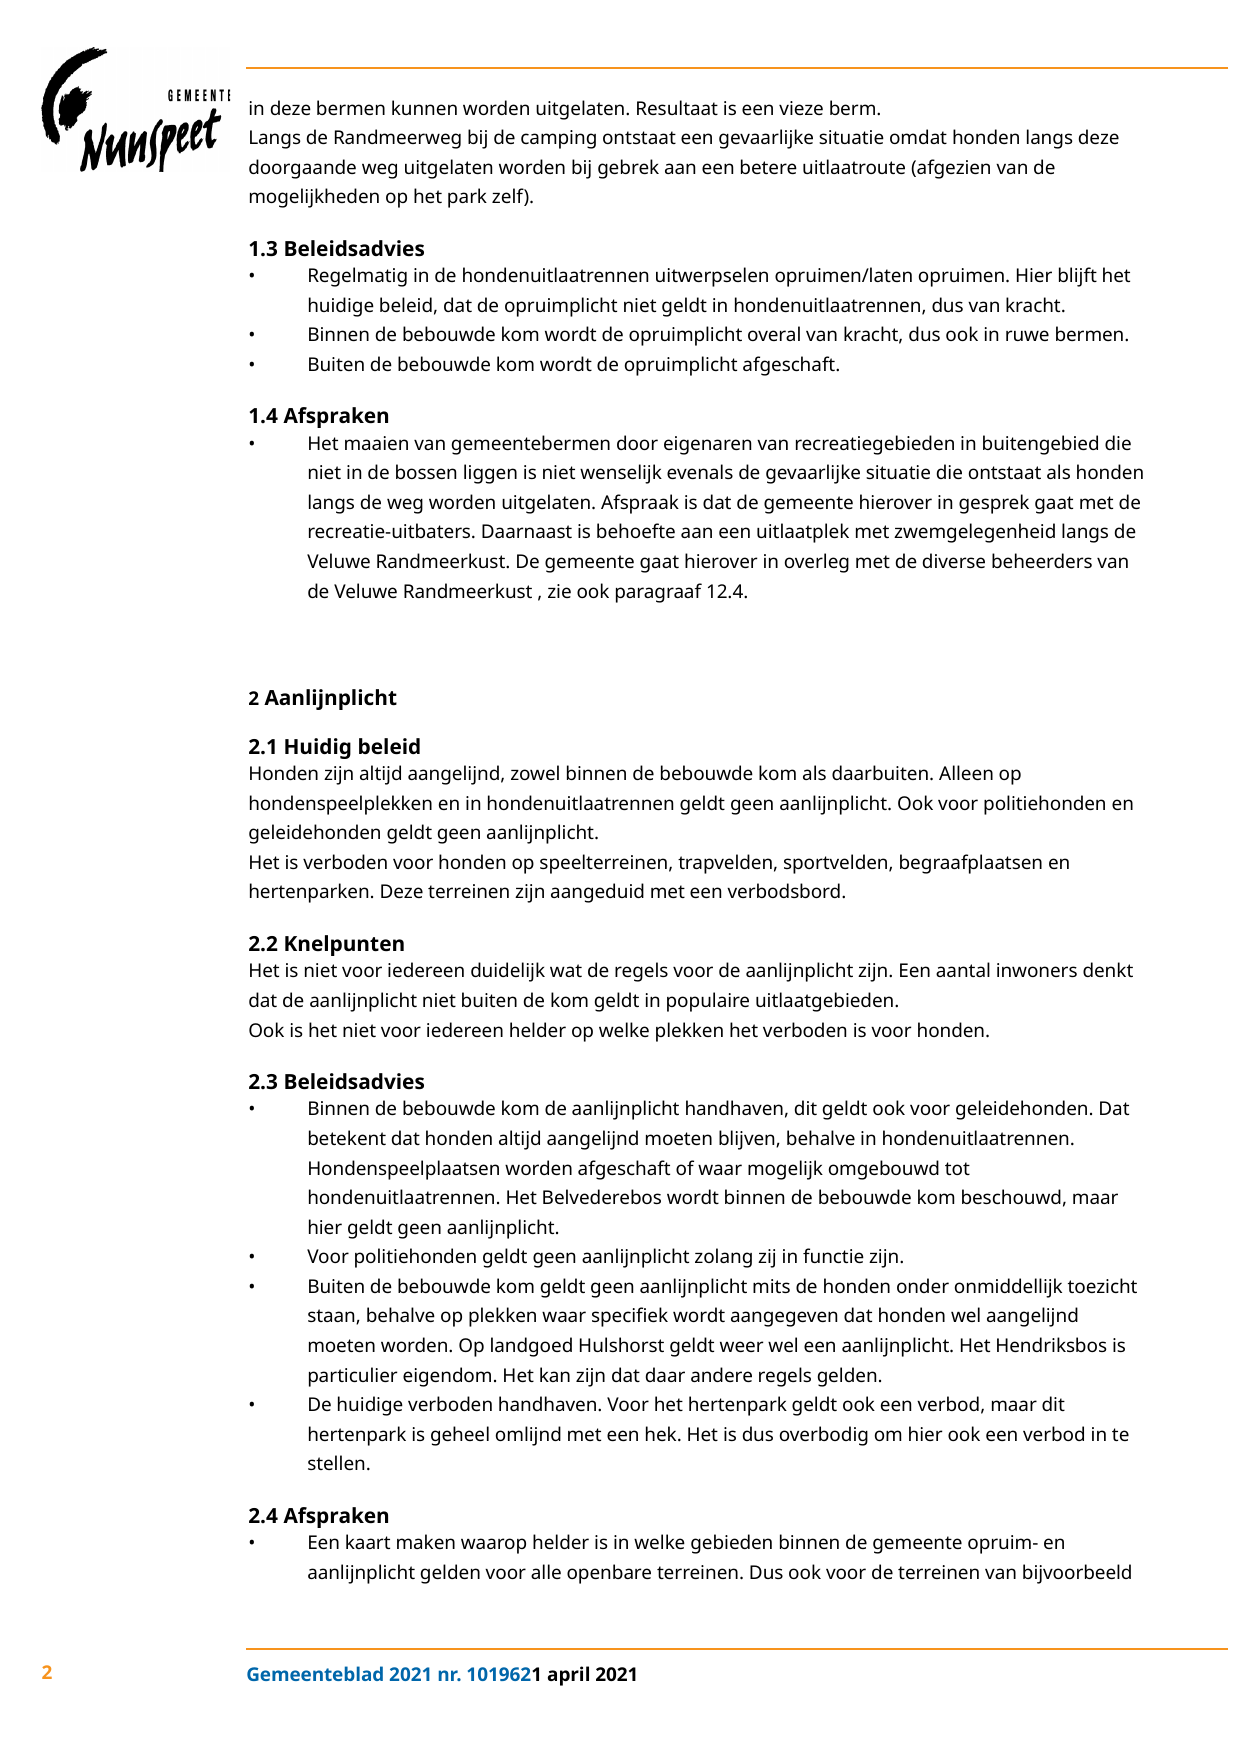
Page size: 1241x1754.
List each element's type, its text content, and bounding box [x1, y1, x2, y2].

text 2.3 Beleidsadvies [248, 1067, 1152, 1096]
list Binnen de bebouwde kom de aanlijnplicht handhaven, dit geldt ook voor geleidehonden. Dat betekent dat honden altijd aangelijnd moeten blijven, behalve in hondenuitlaatrennen. Hondenspeelplaatsen worden afgeschaft of waar mogelijk omgebouwd tot hondenuitlaatrennen. Het Belvederebos wordt binnen de bebouwde kom beschouwd, maar hier geldt geen aanlijnplicht. [248, 1096, 1152, 1240]
text Het is niet voor iedereen duidelijk wat de regels voor de aanlijnplicht zijn. Een aantal inwoners denkt dat de aanlijnplicht niet buiten de kom geldt in populaire uitlaatgebieden. [248, 958, 1152, 1013]
text 2.4 Afspraken [248, 1501, 1152, 1529]
text 1.4 Afspraken [248, 402, 1152, 430]
list Binnen de bebouwde kom wordt de opruimplicht overal van kracht, dus ook in ruwe bermen. [248, 322, 1152, 347]
text Ook is het niet voor iedereen helder op welke plekken het verboden is voor honden. [248, 1017, 1152, 1042]
picture [41, 47, 231, 172]
text Honden zijn altijd aangelijnd, zowel binnen de bebouwde kom als daarbuiten. Alleen op hondenspeelplekken en in hondenuitlaatrennen geldt geen aanlijnplicht. Ook voor politiehonden en geleidehonden geldt geen aanlijnplicht. [248, 760, 1152, 845]
text Het is verboden voor honden op speelterreinen, trapvelden, sportvelden, begraafplaatsen en hertenparken. Deze terreinen zijn aangeduid met een verbodsbord. [248, 849, 1152, 904]
list Een kaart maken waarop helder is in welke gebieden binnen de gemeente opruim- en aanlijnplicht gelden voor alle openbare terreinen. Dus ook voor de terreinen van bijvoorbeeld [248, 1529, 1152, 1585]
list Buiten de bebouwde kom geldt geen aanlijnplicht mits de honden onder onmiddellijk toezicht staan, behalve op plekken waar specifiek wordt aangegeven dat honden wel aangelijnd moeten worden. Op landgoed Hulshorst geldt weer wel een aanlijnplicht. Het Hendriksbos is particulier eigendom. Het kan zijn dat daar andere regels gelden. [248, 1273, 1152, 1388]
list Het maaien van gemeentebermen door eigenaren van recreatiegebieden in buitengebied die niet in de bossen liggen is niet wenselijk evenals de gevaarlijke situatie die ontstaat als honden langs de weg worden uitgelaten. Afspraak is dat de gemeente hierover in gesprek gaat met de recreatie-uitbaters. Daarnaast is behoefte aan een uitlaatplek met zwemgelegenheid langs de Veluwe Randmeerkust. De gemeente gaat hierover in overleg met de diverse beheerders van de Veluwe Randmeerkust , zie ook paragraaf 12.4. [248, 430, 1152, 604]
text 2 Aanlijnplicht [248, 683, 1152, 711]
text 2.1 Huidig beleid [248, 732, 1152, 760]
list De huidige verboden handhaven. Voor het hertenpark geldt ook een verbod, maar dit hertenpark is geheel omlijnd met een hek. Het is dus overbodig om hier ook een verbod in te stellen. [248, 1391, 1152, 1476]
text in deze bermen kunnen worden uitgelaten. Resultaat is een vieze berm. [248, 95, 1152, 121]
text 1.3 Beleidsadvies [248, 234, 1152, 262]
list Buiten de bebouwde kom wordt de opruimplicht afgeschaft. [248, 351, 1152, 377]
list Voor politiehonden geldt geen aanlijnplicht zolang zij in functie zijn. [248, 1243, 1152, 1269]
text 2.2 Knelpunten [248, 929, 1152, 958]
text Langs de Randmeerweg bij de camping ontstaat een gevaarlijke situatie omdat honden langs deze doorgaande weg uitgelaten worden bij gebrek aan een betere uitlaatroute (afgezien van de mogelijkheden op het park zelf). [248, 124, 1152, 209]
list Regelmatig in de hondenuitlaatrennen uitwerpselen opruimen/laten opruimen. Hier blijft het huidige beleid, dat de opruimplicht niet geldt in hondenuitlaatrennen, dus van kracht. [248, 262, 1152, 318]
